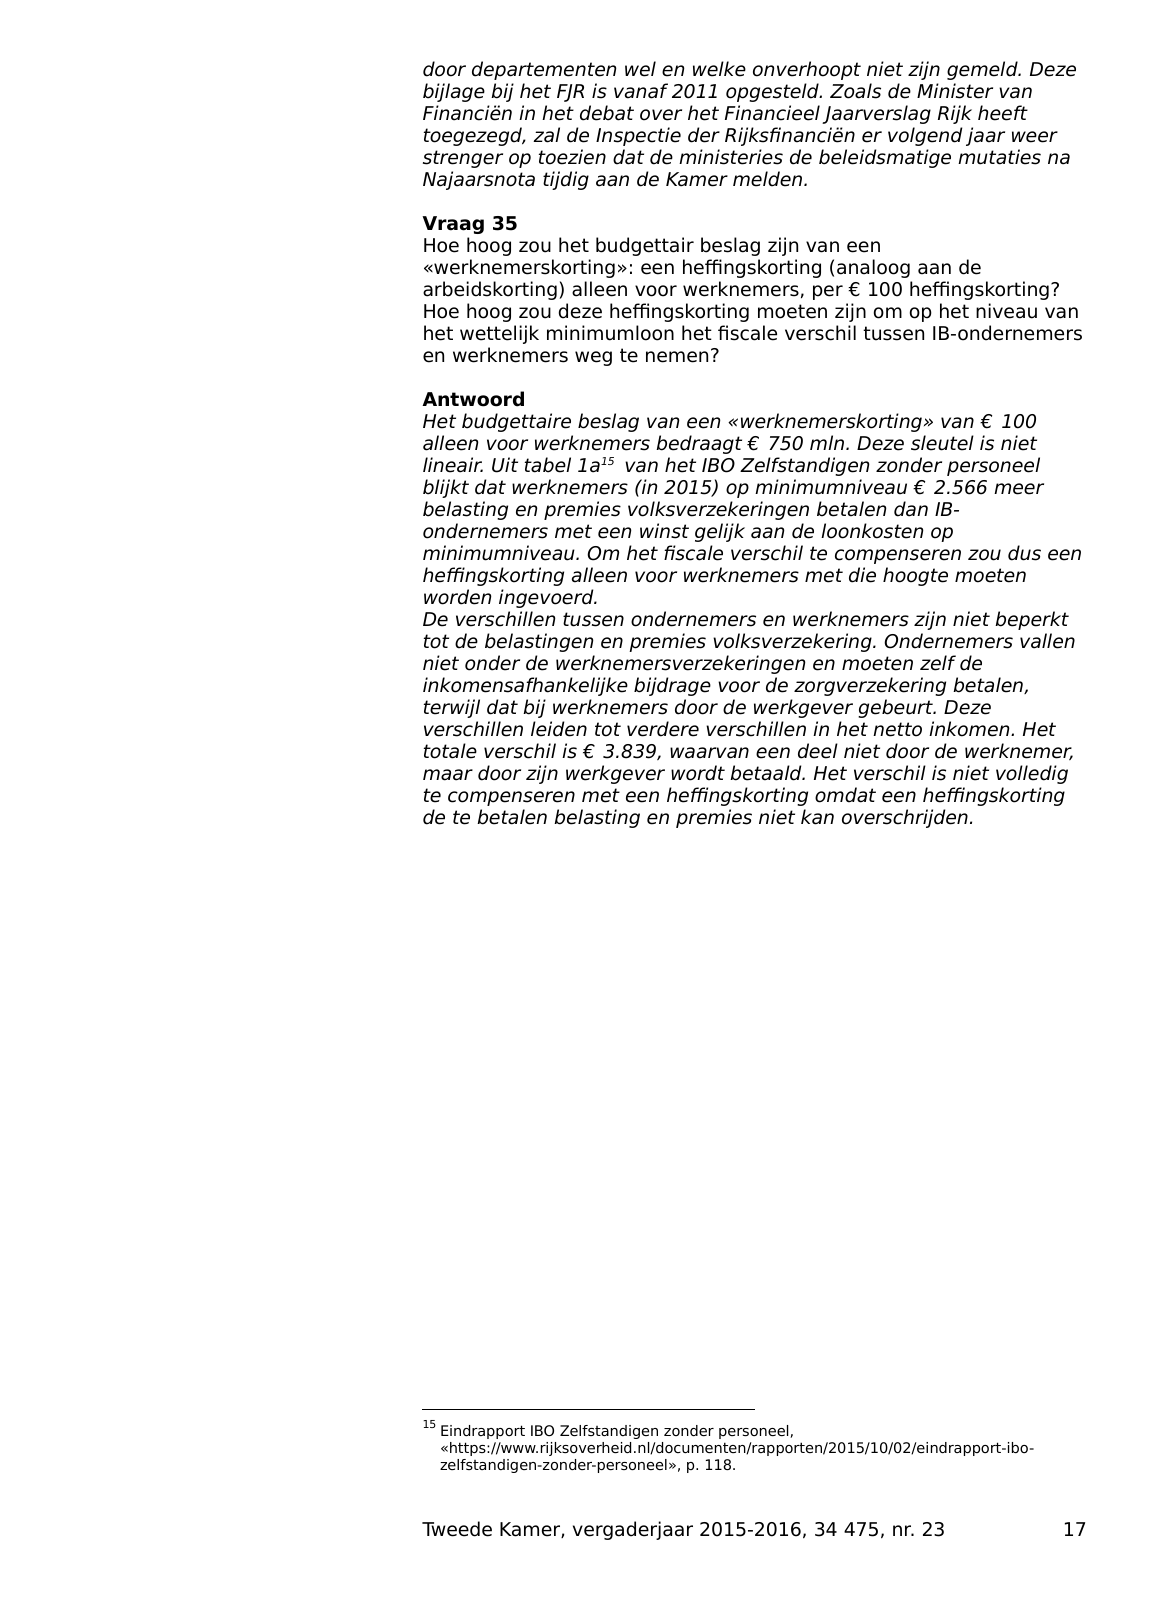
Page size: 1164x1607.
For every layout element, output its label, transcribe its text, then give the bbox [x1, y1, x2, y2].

text Eindrapport IBO Zelfstandigen zonder personeel, «https://www.rijksoverheid.nl/documenten/rapporten/2015/10/02/eindrapport-ibo-zelfstandigen-zonder-personeel», p. 118. [422, 1418, 1087, 1474]
text door departementen wel en welke onverhoopt niet zijn gemeld. Deze bijlage bij het FJR is vanaf 2011 opgesteld. Zoals de Minister van Financiën in het debat over het Financieel Jaarverslag Rijk heeft toegezegd, zal de Inspectie der Rijksfinanciën er volgend jaar weer strenger op toezien dat de ministeries de beleidsmatige mutaties na Najaarsnota tijdig aan de Kamer melden. [422, 59, 1087, 191]
text De verschillen tussen ondernemers en werknemers zijn niet beperkt tot de belastingen en premies volksverzekering. Ondernemers vallen niet onder de werknemersverzekeringen en moeten zelf de inkomensafhankelijke bijdrage voor de zorgverzekering betalen, terwijl dat bij werknemers door de werkgever gebeurt. Deze verschillen leiden tot verdere verschillen in het netto inkomen. Het totale verschil is € 3.839, waarvan een deel niet door de werknemer, maar door zijn werkgever wordt betaald. Het verschil is niet volledig te compenseren met een heffingskorting omdat een heffingskorting de te betalen belasting en premies niet kan overschrijden. [422, 609, 1087, 829]
text Het budgettaire beslag van een «werknemerskorting» van € 100 alleen voor werknemers bedraagt € 750 mln. Deze sleutel is niet lineair. Uit tabel 1a van het IBO Zelfstandigen zonder personeel blijkt dat werknemers (in 2015) op minimumniveau € 2.566 meer belasting en premies volksverzekeringen betalen dan IB-ondernemers met een winst gelijk aan de loonkosten op minimumniveau. Om het fiscale verschil te compenseren zou dus een heffingskorting alleen voor werknemers met die hoogte moeten worden ingevoerd. [422, 411, 1087, 609]
text Vraag 35 [422, 213, 1087, 235]
text Antwoord [422, 389, 1087, 411]
text Hoe hoog zou het budgettair beslag zijn van een «werknemerskorting»: een heffingskorting (analoog aan de arbeidskorting) alleen voor werknemers, per € 100 heffingskorting? Hoe hoog zou deze heffingskorting moeten zijn om op het niveau van het wettelijk minimumloon het fiscale verschil tussen IB-ondernemers en werknemers weg te nemen? [422, 235, 1087, 367]
